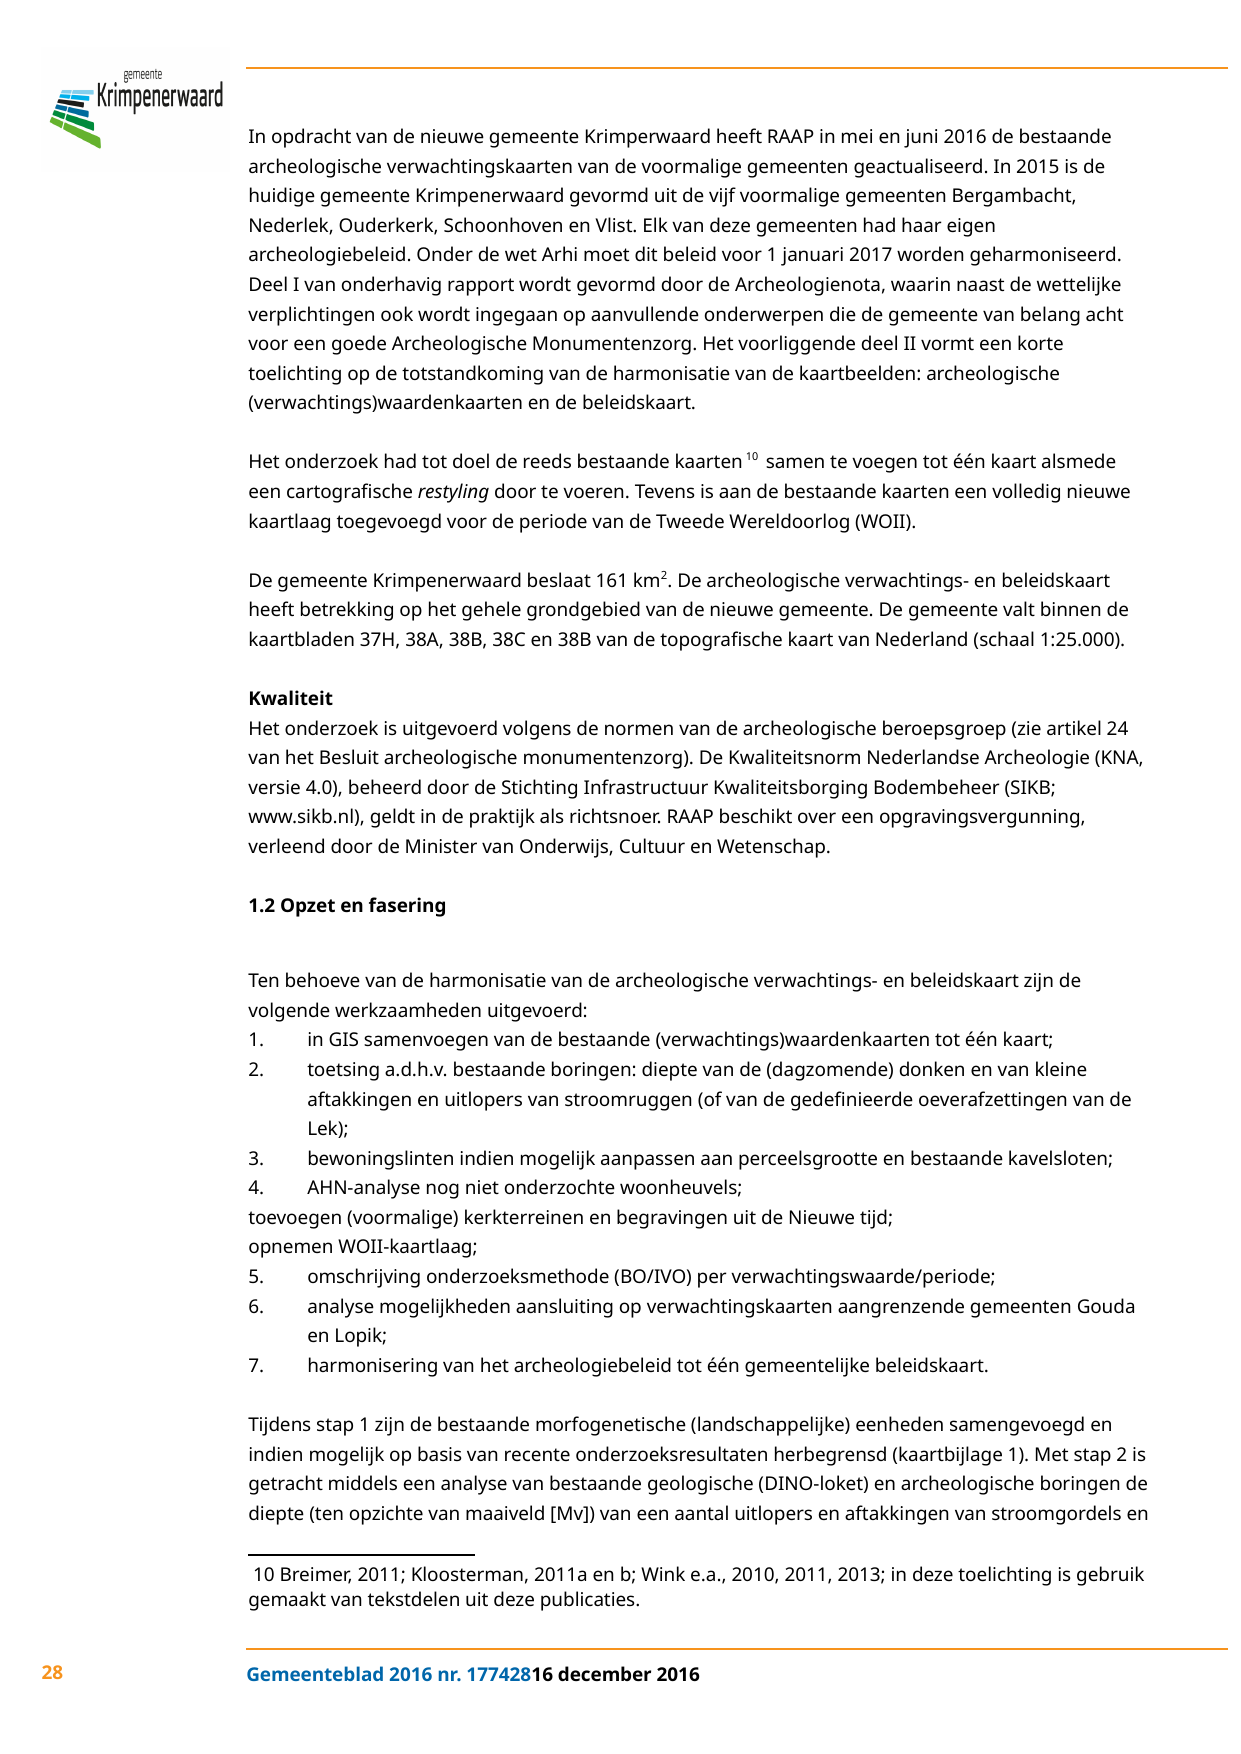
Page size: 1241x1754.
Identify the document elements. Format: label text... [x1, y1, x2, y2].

text Ten behoeve van de harmonisatie van de archeologische verwachtings- en beleidskaart zijn de volgende werkzaamheden uitgevoerd: [248, 967, 1152, 1023]
text Het onderzoek had tot doel de reeds bestaande kaarten samen te voegen tot één kaart alsmede een cartografische restyling door te voeren. Tevens is aan de bestaande kaarten een volledig nieuwe kaartlaag toegevoegd voor de periode van de Tweede Wereldoorlog (WOII). [248, 449, 1152, 533]
text In opdracht van de nieuwe gemeente Krimperwaard heeft RAAP in mei en juni 2016 de bestaande archeologische verwachtingskaarten van de voormalige gemeenten geactualiseerd. In 2015 is de huidige gemeente Krimpenerwaard gevormd uit de vijf voormalige gemeenten Bergambacht, Nederlek, Ouderkerk, Schoonhoven en Vlist. Elk van deze gemeenten had haar eigen archeologiebeleid. Onder de wet Arhi moet dit beleid voor 1 januari 2017 worden geharmoniseerd. Deel I van onderhavig rapport wordt gevormd door de Archeologienota, waarin naast de wettelijke verplichtingen ook wordt ingegaan op aanvullende onderwerpen die de gemeente van belang acht voor een goede Archeologische Monumentenzorg. Het voorliggende deel II vormt een korte toelichting op de totstandkoming van de harmonisatie van de kaartbeelden: archeologische (verwachtings)waardenkaarten en de beleidskaart. [248, 123, 1152, 415]
text Tijdens stap 1 zijn de bestaande morfogenetische (landschappelijke) eenheden samengevoegd en indien mogelijk op basis van recente onderzoeksresultaten herbegrensd (kaartbijlage 1). Met stap 2 is getracht middels een analyse van bestaande geologische (DINO-loket) en archeologische boringen de diepte (ten opzichte van maaiveld [Mv]) van een aantal uitlopers en aftakkingen van stroomgordels en [248, 1411, 1152, 1526]
text Breimer, 2011; Kloosterman, 2011a en b; Wink e.a., 2010, 2011, 2013; in deze toelichting is gebruik gemaakt van tekstdelen uit deze publicaties. [248, 1561, 1152, 1612]
list in GIS samenvoegen van de bestaande (verwachtings)waardenkaarten tot één kaart; [248, 1027, 1152, 1052]
picture [41, 47, 231, 172]
list analyse mogelijkheden aansluiting op verwachtingskaarten aangrenzende gemeenten Gouda en Lopik; [248, 1293, 1152, 1348]
text De gemeente Krimpenerwaard beslaat 161 km2. De archeologische verwachtings- en beleidskaart heeft betrekking op het gehele grondgebied van de nieuwe gemeente. De gemeente valt binnen de kaartbladen 37H, 38A, 38B, 38C en 38B van de topografische kaart van Nederland (schaal 1:25.000). [248, 567, 1152, 652]
list toetsing a.d.h.v. bestaande boringen: diepte van de (dagzomende) donken en van kleine aftakkingen en uitlopers van stroomruggen (of van de gedefinieerde oeverafzettingen van de Lek); [248, 1056, 1152, 1141]
list bewoningslinten indien mogelijk aanpassen aan perceelsgrootte en bestaande kavelsloten; [248, 1145, 1152, 1171]
list AHN-analyse nog niet onderzochte woonheuvels; [248, 1174, 1152, 1200]
text Kwaliteit [248, 685, 1152, 711]
list harmonisering van het archeologiebeleid tot één gemeentelijke beleidskaart. [248, 1352, 1152, 1378]
text opnemen WOII-kaartlaag; [248, 1234, 1152, 1259]
text Het onderzoek is uitgevoerd volgens de normen van de archeologische beroepsgroep (zie artikel 24 van het Besluit archeologische monumentenzorg). De Kwaliteitsnorm Nederlandse Archeologie (KNA, versie 4.0), beheerd door de Stichting Infrastructuur Kwaliteitsborging Bodembeheer (SIKB; www.sikb.nl), geldt in de praktijk als richtsnoer. RAAP beschikt over een opgravingsvergunning, verleend door de Minister van Onderwijs, Cultuur en Wetenschap. [248, 715, 1152, 859]
text 1.2 Opzet en fasering [248, 892, 1152, 918]
text toevoegen (voormalige) kerkterreinen en begravingen uit de Nieuwe tijd; [248, 1204, 1152, 1230]
list omschrijving onderzoeksmethode (BO/IVO) per verwachtingswaarde/periode; [248, 1263, 1152, 1289]
